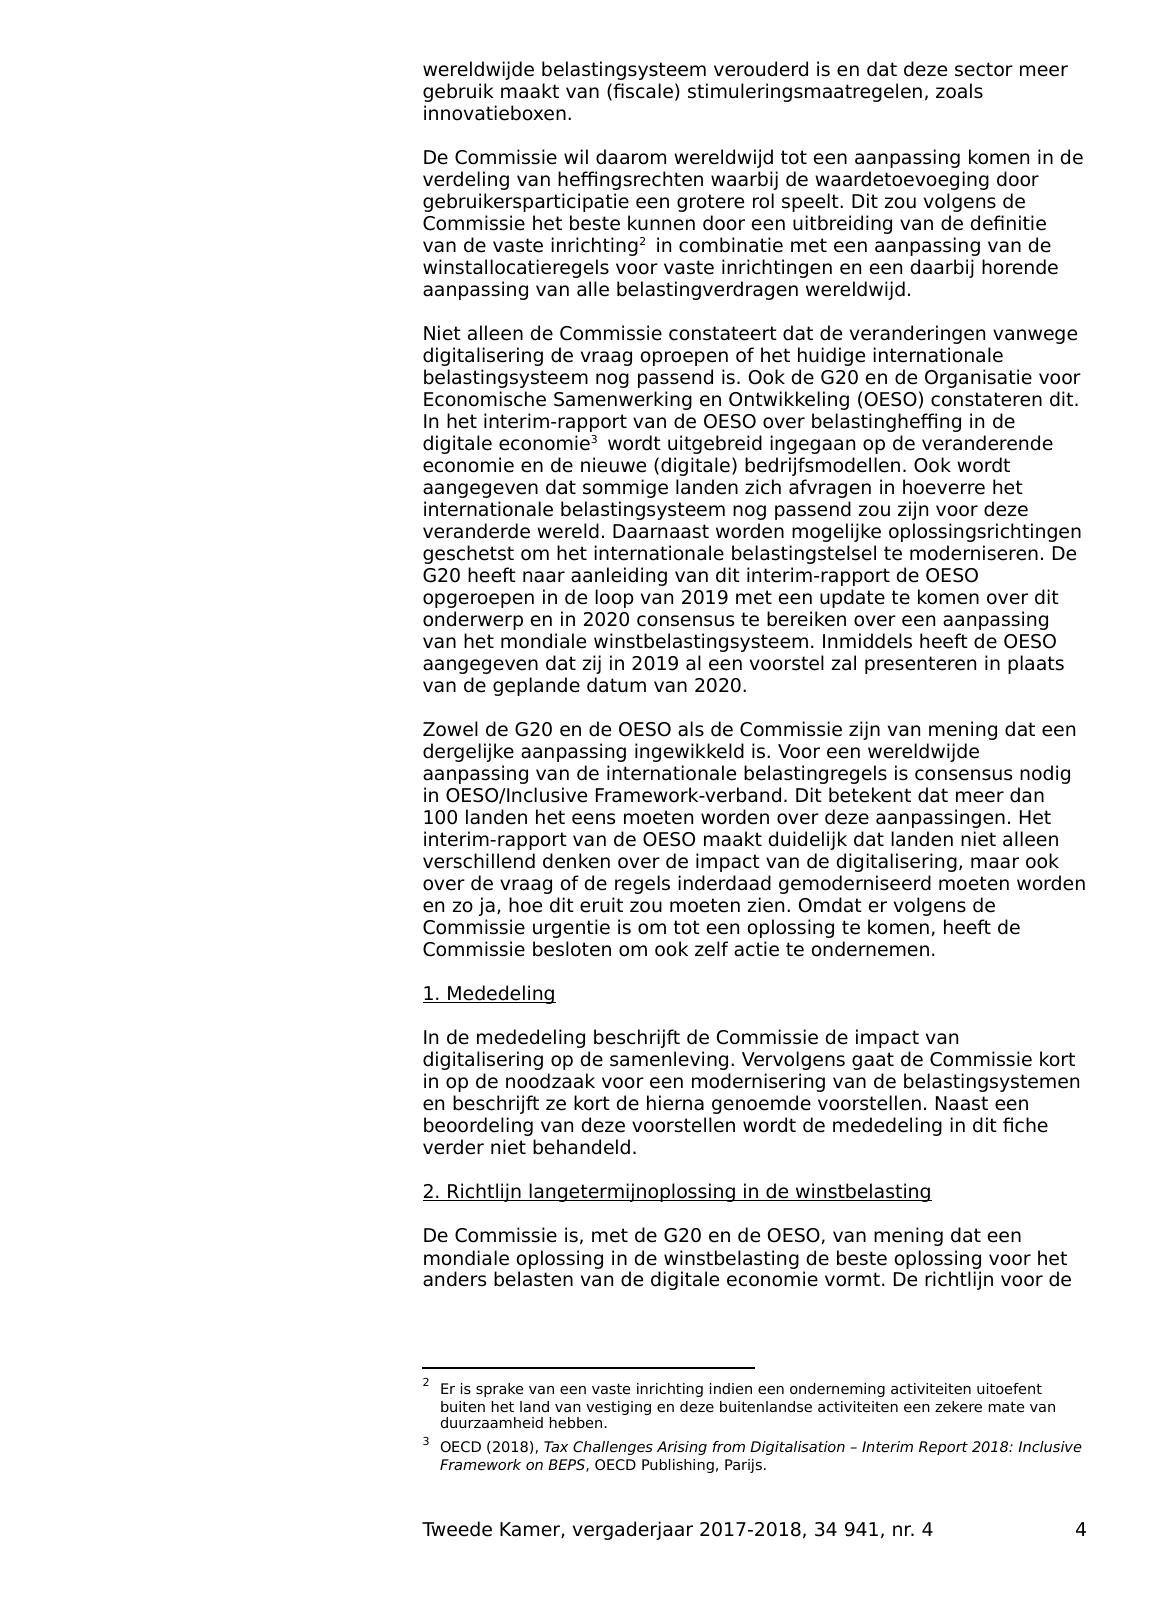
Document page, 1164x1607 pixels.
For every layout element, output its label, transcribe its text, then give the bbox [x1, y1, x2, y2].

text Zowel de G20 en de OESO als de Commissie zijn van mening dat een dergelijke aanpassing ingewikkeld is. Voor een wereldwijde aanpassing van de internationale belastingregels is consensus nodig in OESO/Inclusive Framework-verband. Dit betekent dat meer dan 100 landen het eens moeten worden over deze aanpassingen. Het interim-rapport van de OESO maakt duidelijk dat landen niet alleen verschillend denken over de impact van de digitalisering, maar ook over de vraag of de regels inderdaad gemoderniseerd moeten worden en zo ja, hoe dit eruit zou moeten zien. Omdat er volgens de Commissie urgentie is om tot een oplossing te komen, heeft de Commissie besloten om ook zelf actie te ondernemen. [422, 719, 1087, 961]
subtitle 1. Mededeling [422, 983, 1087, 1005]
text De Commissie is, met de G20 en de OESO, van mening dat een mondiale oplossing in de winstbelasting de beste oplossing voor het anders belasten van de digitale economie vormt. De richtlijn voor de [422, 1225, 1087, 1291]
text wereldwijde belastingsysteem verouderd is en dat deze sector meer gebruik maakt van (fiscale) stimuleringsmaatregelen, zoals innovatieboxen. [422, 59, 1087, 125]
text Er is sprake van een vaste inrichting indien een onderneming activiteiten uitoefent buiten het land van vestiging en deze buitenlandse activiteiten een zekere mate van duurzaamheid hebben. [422, 1377, 1087, 1432]
text Niet alleen de Commissie constateert dat de veranderingen vanwege digitalisering de vraag oproepen of het huidige internationale belastingsysteem nog passend is. Ook de G20 en de Organisatie voor Economische Samenwerking en Ontwikkeling (OESO) constateren dit. In het interim-rapport van de OESO over belastingheffing in de digitale economie wordt uitgebreid ingegaan op de veranderende economie en de nieuwe (digitale) bedrijfsmodellen. Ook wordt aangegeven dat sommige landen zich afvragen in hoeverre het internationale belastingsysteem nog passend zou zijn voor deze veranderde wereld. Daarnaast worden mogelijke oplossingsrichtingen geschetst om het internationale belastingstelsel te moderniseren. De G20 heeft naar aanleiding van dit interim-rapport de OESO opgeroepen in de loop van 2019 met een update te komen over dit onderwerp en in 2020 consensus te bereiken over een aanpassing van het mondiale winstbelastingsysteem. Inmiddels heeft de OESO aangegeven dat zij in 2019 al een voorstel zal presenteren in plaats van de geplande datum van 2020. [422, 323, 1087, 697]
subtitle 2. Richtlijn langetermijnoplossing in de winstbelasting [422, 1181, 1087, 1203]
text In de mededeling beschrijft de Commissie de impact van digitalisering op de samenleving. Vervolgens gaat de Commissie kort in op de noodzaak voor een modernisering van de belastingsystemen en beschrijft ze kort de hierna genoemde voorstellen. Naast een beoordeling van deze voorstellen wordt de mededeling in dit fiche verder niet behandeld. [422, 1027, 1087, 1159]
text OECD (2018), Tax Challenges Arising from Digitalisation – Interim Report 2018: Inclusive Framework on BEPS, OECD Publishing, Parijs. [422, 1435, 1087, 1474]
text De Commissie wil daarom wereldwijd tot een aanpassing komen in de verdeling van heffingsrechten waarbij de waardetoevoeging door gebruikersparticipatie een grotere rol speelt. Dit zou volgens de Commissie het beste kunnen door een uitbreiding van de definitie van de vaste inrichting in combinatie met een aanpassing van de winstallocatieregels voor vaste inrichtingen en een daarbij horende aanpassing van alle belastingverdragen wereldwijd. [422, 147, 1087, 301]
